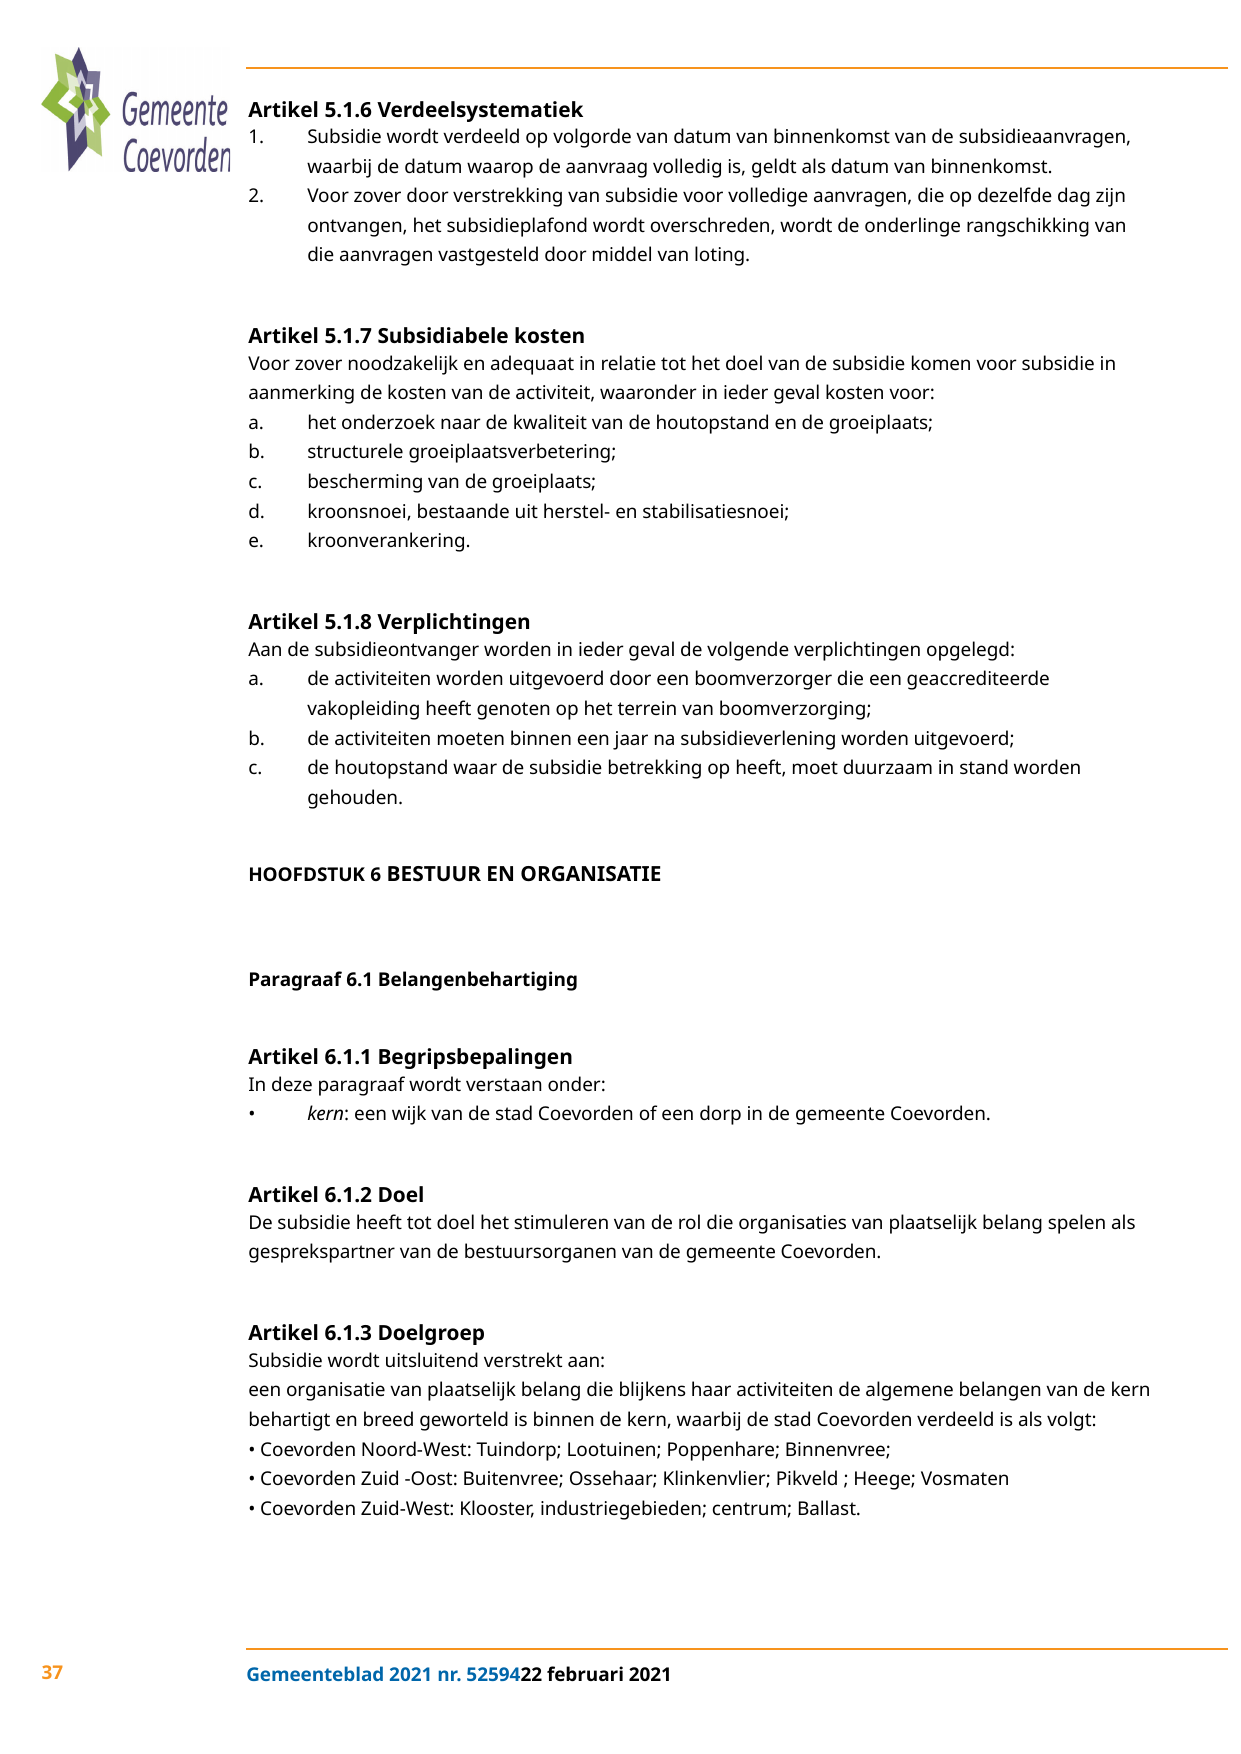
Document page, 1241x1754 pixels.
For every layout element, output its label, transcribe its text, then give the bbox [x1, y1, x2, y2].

text Voor zover noodzakelijk en adequaat in relatie tot het doel van de subsidie komen voor subsidie in aanmerking de kosten van de activiteit, waaronder in ieder geval kosten voor: [248, 350, 1152, 405]
list kern: een wijk van de stad Coevorden of een dorp in de gemeente Coevorden. [248, 1101, 1152, 1126]
text In deze paragraaf wordt verstaan onder: [248, 1071, 1152, 1097]
list de activiteiten worden uitgevoerd door een boomverzorger die een geaccrediteerde vakopleiding heeft genoten op het terrein van boomverzorging; [248, 666, 1152, 721]
text Paragraaf 6.1 Belangenbehartiging [248, 966, 1152, 992]
text een organisatie van plaatselijk belang die blijkens haar activiteiten de algemene belangen van de kern behartigt en breed geworteld is binnen de kern, waarbij de stad Coevorden verdeeld is als volgt: [248, 1377, 1152, 1432]
list Voor zover door verstrekking van subsidie voor volledige aanvragen, die op dezelfde dag zijn ontvangen, het subsidieplafond wordt overschreden, wordt de onderlinge rangschikking van die aanvragen vastgesteld door middel van loting. [248, 182, 1152, 267]
list structurele groeiplaatsverbetering; [248, 439, 1152, 464]
list het onderzoek naar de kwaliteit van de houtopstand en de groeiplaats; [248, 409, 1152, 435]
text Artikel 6.1.3 Doelgroep [248, 1318, 1152, 1347]
text Artikel 5.1.8 Verplichtingen [248, 607, 1152, 636]
text Artikel 5.1.6 Verdeelsystematiek [248, 95, 1152, 123]
list de activiteiten moeten binnen een jaar na subsidieverlening worden uitgevoerd; [248, 725, 1152, 750]
list bescherming van de groeiplaats; [248, 468, 1152, 494]
text Artikel 6.1.2 Doel [248, 1181, 1152, 1209]
text Artikel 6.1.1 Begripsbepalingen [248, 1042, 1152, 1071]
text De subsidie heeft tot doel het stimuleren van de rol die organisaties van plaatselijk belang spelen als gesprekspartner van de bestuursorganen van de gemeente Coevorden. [248, 1209, 1152, 1264]
text • Coevorden Noord-West: Tuindorp; Lootuinen; Poppenhare; Binnenvree; [248, 1436, 1152, 1461]
text • Coevorden Zuid -Oost: Buitenvree; Ossehaar; Klinkenvlier; Pikveld ; Heege; Vosmaten [248, 1465, 1152, 1491]
list de houtopstand waar de subsidie betrekking op heeft, moet duurzaam in stand worden gehouden. [248, 754, 1152, 809]
list kroonsnoei, bestaande uit herstel- en stabilisatiesnoei; [248, 498, 1152, 524]
picture [41, 47, 231, 172]
text HOOFDSTUK 6 BESTUUR EN ORGANISATIE [248, 859, 1152, 887]
text Aan de subsidieontvanger worden in ieder geval de volgende verplichtingen opgelegd: [248, 636, 1152, 662]
text • Coevorden Zuid-West: Klooster, industriegebieden; centrum; Ballast. [248, 1495, 1152, 1521]
list kroonverankering. [248, 527, 1152, 553]
list Subsidie wordt verdeeld op volgorde van datum van binnenkomst van de subsidieaanvragen, waarbij de datum waarop de aanvraag volledig is, geldt als datum van binnenkomst. [248, 123, 1152, 178]
text Subsidie wordt uitsluitend verstrekt aan: [248, 1347, 1152, 1373]
text Artikel 5.1.7 Subsidiabele kosten [248, 322, 1152, 350]
